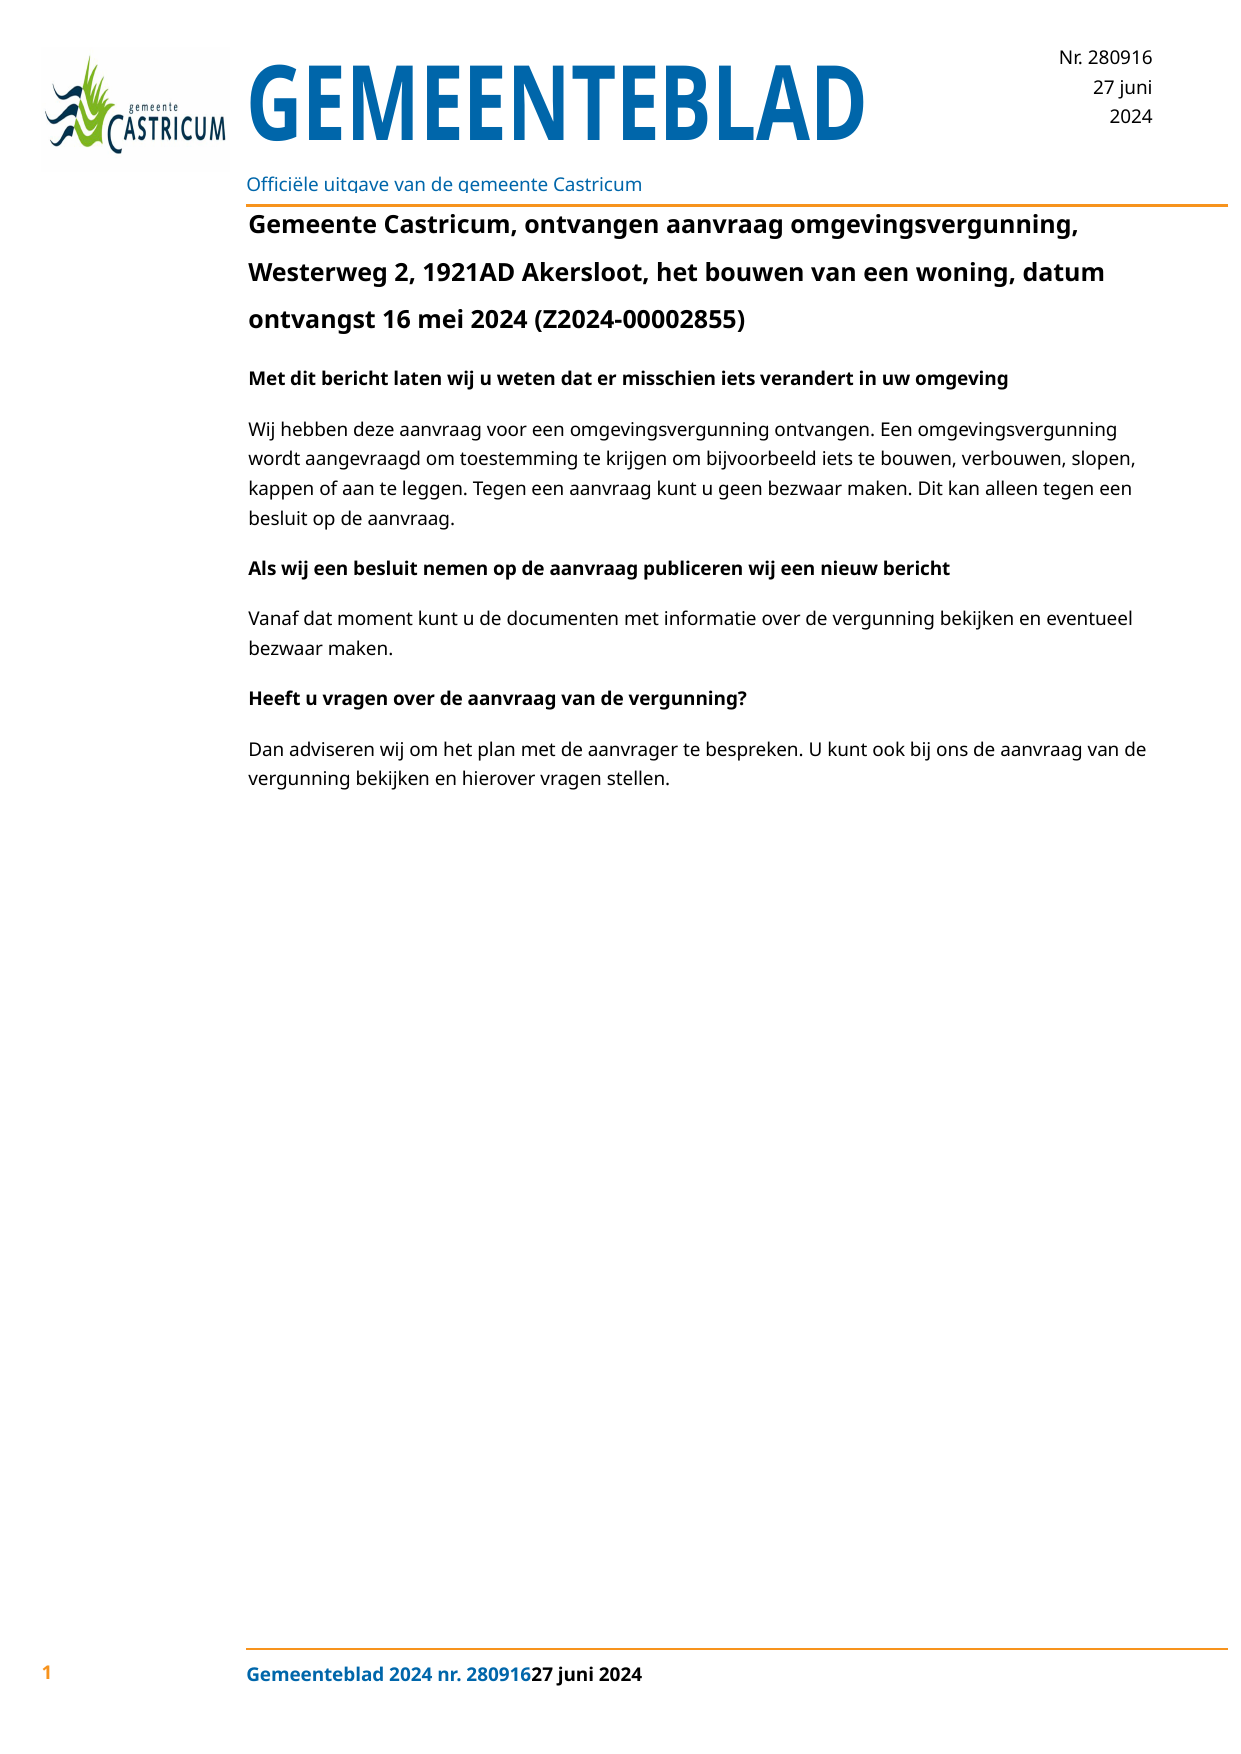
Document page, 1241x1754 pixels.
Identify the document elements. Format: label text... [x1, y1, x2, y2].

text Vanaf dat moment kunt u de documenten met informatie over de vergunning bekijken en eventueel bezwaar maken. [248, 606, 1152, 661]
text Gemeente Castricum, ontvangen aanvraag omgevingsvergunning, Westerweg 2, 1921AD Akersloot, het bouwen van een woning, datum ontvangst 16 mei 2024 (Z2024-00002855) [248, 207, 1152, 336]
text Als wij een besluit nemen op de aanvraag publiceren wij een nieuw bericht [248, 555, 1152, 581]
text Met dit bericht laten wij u weten dat er misschien iets verandert in uw omgeving [248, 366, 1152, 391]
text Dan adviseren wij om het plan met de aanvrager te bespreken. U kunt ook bij ons de aanvraag van de vergunning bekijken en hierover vragen stellen. [248, 736, 1152, 791]
text Heeft u vragen over de aanvraag van de vergunning? [248, 686, 1152, 711]
picture [41, 47, 231, 172]
text Wij hebben deze aanvraag voor een omgevingsvergunning ontvangen. Een omgevingsvergunning wordt aangevraagd om toestemming te krijgen om bijvoorbeeld iets te bouwen, verbouwen, slopen, kappen of aan te leggen. Tegen een aanvraag kunt u geen bezwaar maken. Dit kan alleen tegen een besluit op de aanvraag. [248, 416, 1152, 530]
